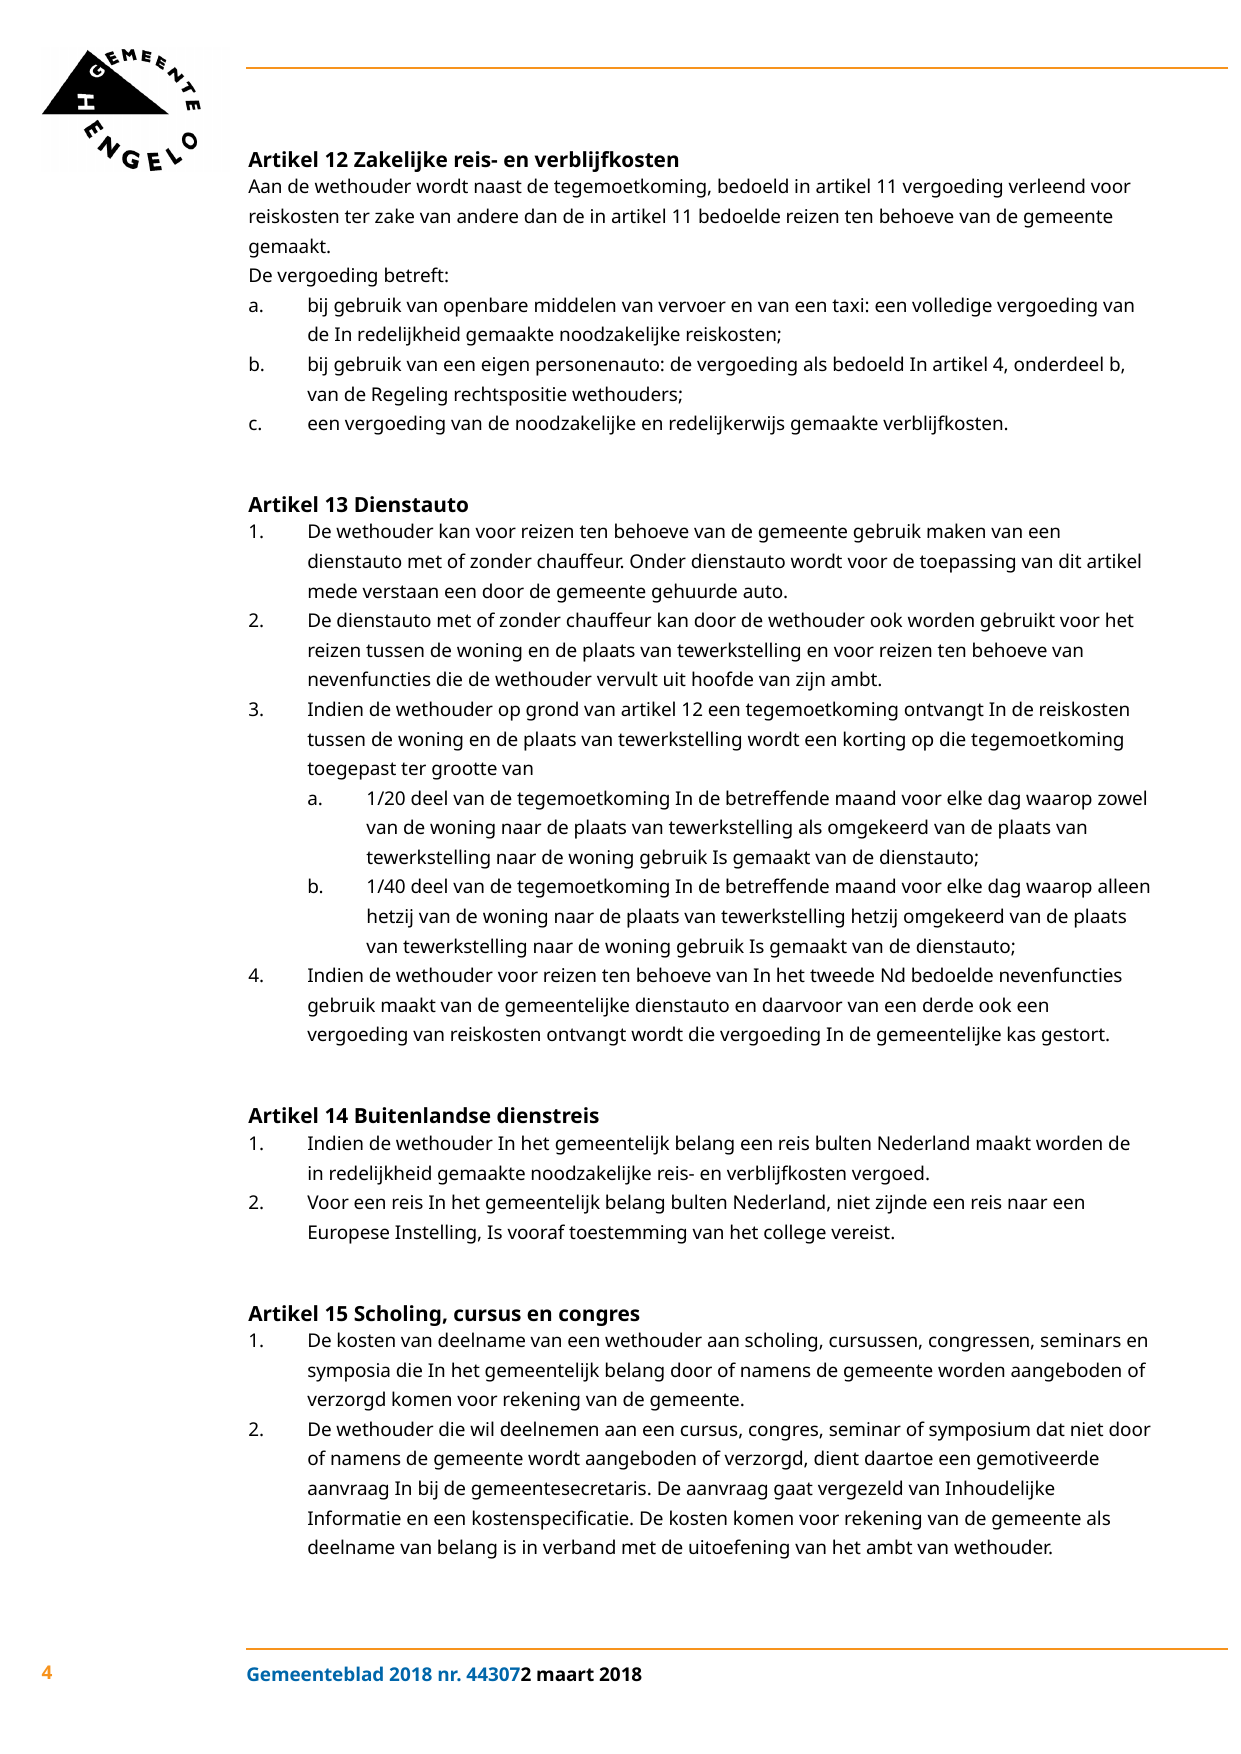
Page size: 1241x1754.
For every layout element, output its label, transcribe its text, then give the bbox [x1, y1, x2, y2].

text Aan de wethouder wordt naast de tegemoetkoming, bedoeld in artikel 11 vergoeding verleend voor reiskosten ter zake van andere dan de in artikel 11 bedoelde reizen ten behoeve van de gemeente gemaakt. [248, 174, 1152, 258]
list Indien de wethouder In het gemeentelijk belang een reis bulten Nederland maakt worden de in redelijkheid gemaakte noodzakelijke reis- en verblijfkosten vergoed. [248, 1130, 1152, 1185]
picture [41, 47, 231, 172]
list De kosten van deelname van een wethouder aan scholing, cursussen, congressen, seminars en symposia die In het gemeentelijk belang door of namens de gemeente worden aangeboden of verzorgd komen voor rekening van de gemeente. [248, 1327, 1152, 1412]
list Indien de wethouder voor reizen ten behoeve van In het tweede Nd bedoelde nevenfuncties gebruik maakt van de gemeentelijke dienstauto en daarvoor van een derde ook een vergoeding van reiskosten ontvangt wordt die vergoeding In de gemeentelijke kas gestort. [248, 962, 1152, 1047]
list De dienstauto met of zonder chauffeur kan door de wethouder ook worden gebruikt voor het reizen tussen de woning en de plaats van tewerkstelling en voor reizen ten behoeve van nevenfuncties die de wethouder vervult uit hoofde van zijn ambt. [248, 607, 1152, 692]
text Artikel 15 Scholing, cursus en congres [248, 1299, 1152, 1327]
text De vergoeding betreft: [248, 262, 1152, 288]
list Indien de wethouder op grond van artikel 12 een tegemoetkoming ontvangt In de reiskosten tussen de woning en de plaats van tewerkstelling wordt een korting op die tegemoetkoming toegepast ter grootte van [248, 696, 1152, 781]
list 1/20 deel van de tegemoetkoming In de betreffende maand voor elke dag waarop zowel van de woning naar de plaats van tewerkstelling als omgekeerd van de plaats van tewerkstelling naar de woning gebruik Is gemaakt van de dienstauto; [307, 785, 1152, 870]
text Artikel 14 Buitenlandse dienstreis [248, 1102, 1152, 1130]
list Voor een reis In het gemeentelijk belang bulten Nederland, niet zijnde een reis naar een Europese Instelling, Is vooraf toestemming van het college vereist. [248, 1189, 1152, 1244]
text Artikel 13 Dienstauto [248, 490, 1152, 519]
list een vergoeding van de noodzakelijke en redelijkerwijs gemaakte verblijfkosten. [248, 410, 1152, 436]
list De wethouder kan voor reizen ten behoeve van de gemeente gebruik maken van een dienstauto met of zonder chauffeur. Onder dienstauto wordt voor de toepassing van dit artikel mede verstaan een door de gemeente gehuurde auto. [248, 519, 1152, 604]
list De wethouder die wil deelnemen aan een cursus, congres, seminar of symposium dat niet door of namens de gemeente wordt aangeboden of verzorgd, dient daartoe een gemotiveerde aanvraag In bij de gemeentesecretaris. De aanvraag gaat vergezeld van Inhoudelijke Informatie en een kostenspecificatie. De kosten komen voor rekening van de gemeente als deelname van belang is in verband met de uitoefening van het ambt van wethouder. [248, 1416, 1152, 1560]
list 1/40 deel van de tegemoetkoming In de betreffende maand voor elke dag waarop alleen hetzij van de woning naar de plaats van tewerkstelling hetzij omgekeerd van de plaats van tewerkstelling naar de woning gebruik Is gemaakt van de dienstauto; [307, 874, 1152, 959]
text Artikel 12 Zakelijke reis- en verblijfkosten [248, 145, 1152, 174]
list bij gebruik van openbare middelen van vervoer en van een taxi: een volledige vergoeding van de In redelijkheid gemaakte noodzakelijke reiskosten; [248, 292, 1152, 347]
list bij gebruik van een eigen personenauto: de vergoeding als bedoeld In artikel 4, onderdeel b, van de Regeling rechtspositie wethouders; [248, 351, 1152, 406]
